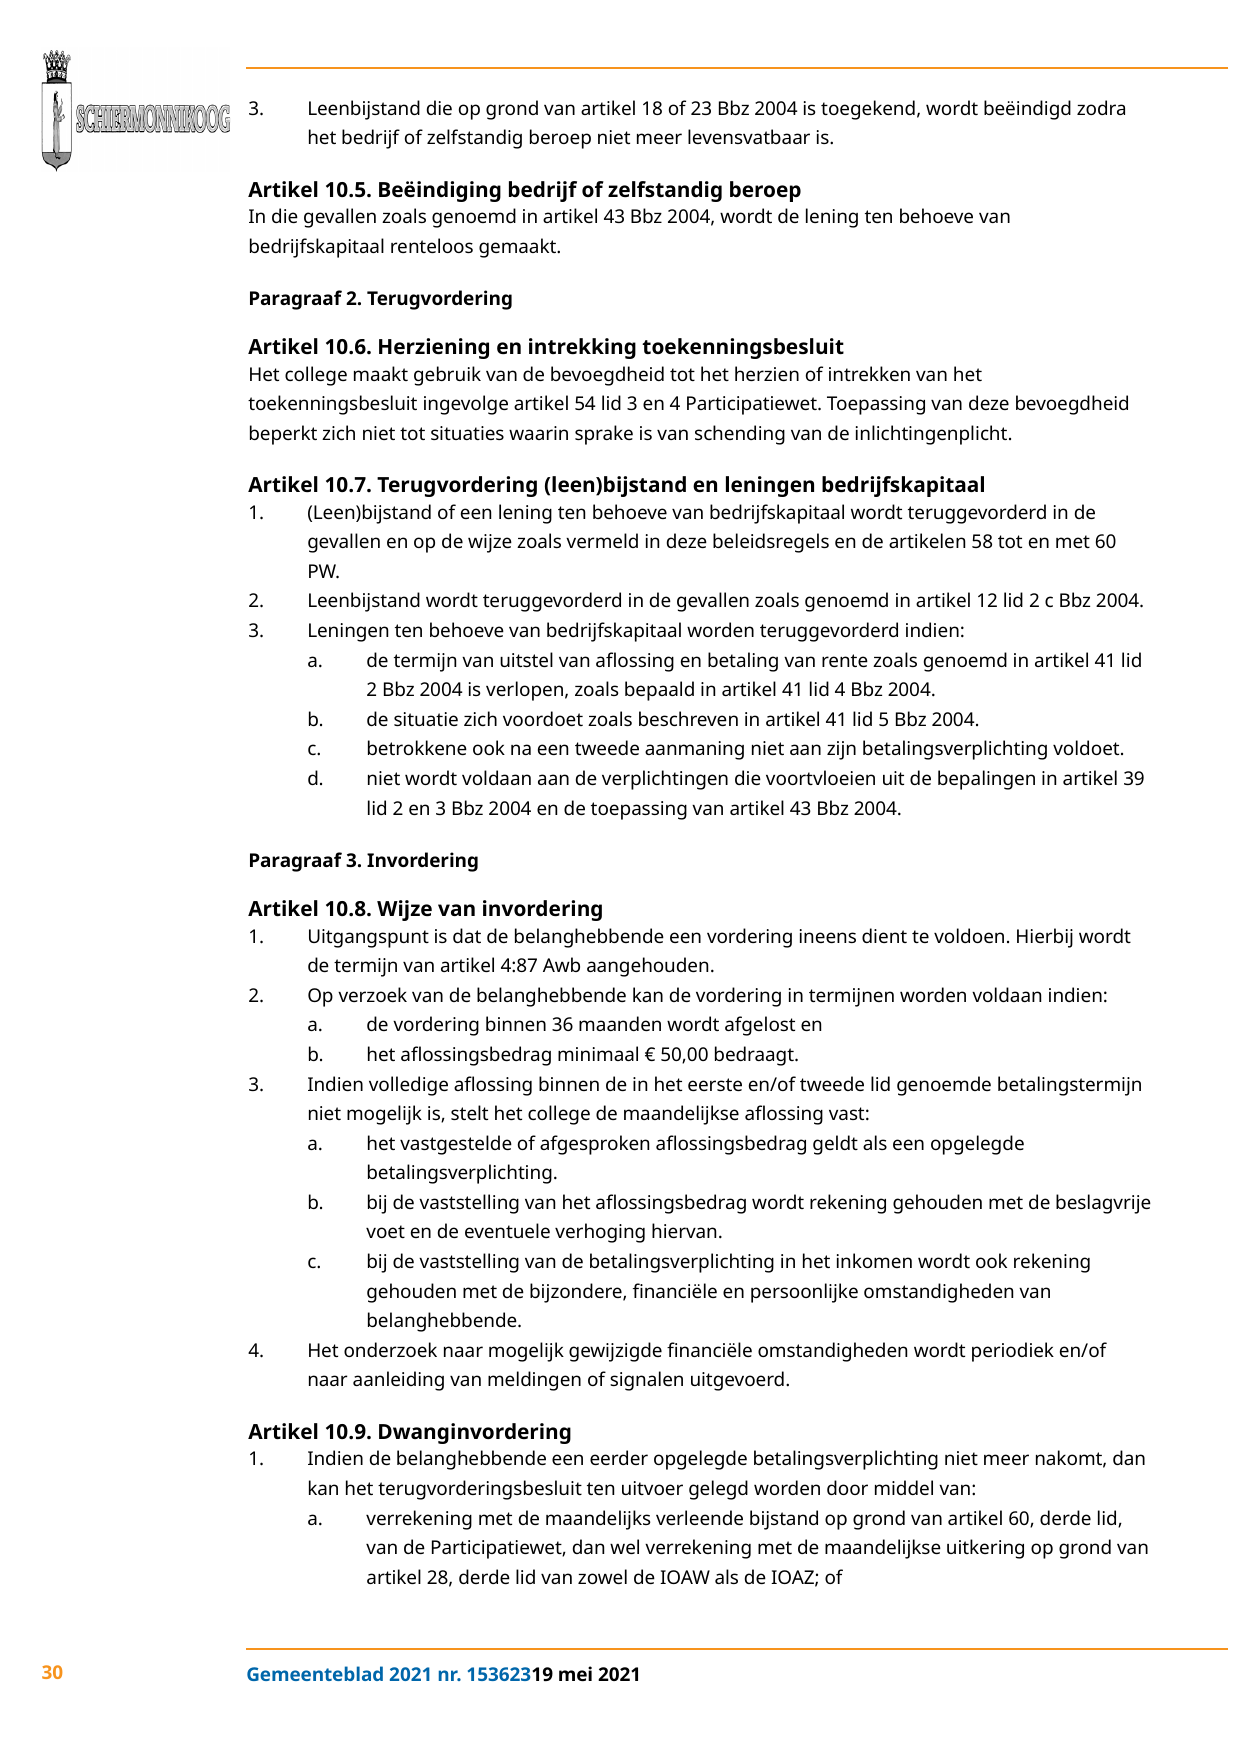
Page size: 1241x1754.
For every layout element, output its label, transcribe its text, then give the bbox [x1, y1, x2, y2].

list het vastgestelde of afgesproken aflossingsbedrag geldt als een opgelegde betalingsverplichting. [307, 1130, 1152, 1185]
list Het onderzoek naar mogelijk gewijzigde financiële omstandigheden wordt periodiek en/of naar aanleiding van meldingen of signalen uitgevoerd. [248, 1337, 1152, 1392]
list bij de vaststelling van de betalingsverplichting in het inkomen wordt ook rekening gehouden met de bijzondere, financiële en persoonlijke omstandigheden van belanghebbende. [307, 1248, 1152, 1333]
list niet wordt voldaan aan de verplichtingen die voortvloeien uit de bepalingen in artikel 39 lid 2 en 3 Bbz 2004 en de toepassing van artikel 43 Bbz 2004. [307, 765, 1152, 821]
list Leningen ten behoeve van bedrijfskapitaal worden teruggevorderd indien: [248, 617, 1152, 643]
text Artikel 10.7. Terugvordering (leen)bijstand en leningen bedrijfskapitaal [248, 471, 1152, 499]
list de vordering binnen 36 maanden wordt afgelost en [307, 1012, 1152, 1037]
list Uitgangspunt is dat de belanghebbende een vordering ineens dient te voldoen. Hierbij wordt de termijn van artikel 4:87 Awb aangehouden. [248, 923, 1152, 978]
list de termijn van uitstel van aflossing en betaling van rente zoals genoemd in artikel 41 lid 2 Bbz 2004 is verlopen, zoals bepaald in artikel 41 lid 4 Bbz 2004. [307, 647, 1152, 702]
list (Leen)bijstand of een lening ten behoeve van bedrijfskapitaal wordt teruggevorderd in de gevallen en op de wijze zoals vermeld in deze beleidsregels en de artikelen 58 tot en met 60 PW. [248, 499, 1152, 584]
text Het college maakt gebruik van de bevoegdheid tot het herzien of intrekken van het toekenningsbesluit ingevolge artikel 54 lid 3 en 4 Participatiewet. Toepassing van deze bevoegdheid beperkt zich niet tot situaties waarin sprake is van schending van de inlichtingenplicht. [248, 361, 1152, 446]
list verrekening met de maandelijks verleende bijstand op grond van artikel 60, derde lid, van de Participatiewet, dan wel verrekening met de maandelijkse uitkering op grond van artikel 28, derde lid van zowel de IOAW als de IOAZ; of [307, 1505, 1152, 1589]
text Artikel 10.9. Dwanginvordering [248, 1417, 1152, 1446]
text Paragraaf 2. Terugvordering [248, 283, 1152, 312]
text Artikel 10.5. Beëindiging bedrijf of zelfstandig beroep [248, 175, 1152, 203]
text Artikel 10.8. Wijze van invordering [248, 894, 1152, 923]
list Leenbijstand die op grond van artikel 18 of 23 Bbz 2004 is toegekend, wordt beëindigd zodra het bedrijf of zelfstandig beroep niet meer levensvatbaar is. [248, 95, 1152, 150]
list Leenbijstand wordt teruggevorderd in de gevallen zoals genoemd in artikel 12 lid 2 c Bbz 2004. [248, 588, 1152, 613]
list het aflossingsbedrag minimaal € 50,00 bedraagt. [307, 1041, 1152, 1067]
list Indien volledige aflossing binnen de in het eerste en/of tweede lid genoemde betalingstermijn niet mogelijk is, stelt het college de maandelijkse aflossing vast: [248, 1071, 1152, 1126]
picture [41, 47, 231, 172]
list de situatie zich voordoet zoals beschreven in artikel 41 lid 5 Bbz 2004. [307, 706, 1152, 732]
text In die gevallen zoals genoemd in artikel 43 Bbz 2004, wordt de lening ten behoeve van bedrijfskapitaal renteloos gemaakt. [248, 203, 1152, 258]
text Artikel 10.6. Herziening en intrekking toekenningsbesluit [248, 332, 1152, 361]
list Indien de belanghebbende een eerder opgelegde betalingsverplichting niet meer nakomt, dan kan het terugvorderingsbesluit ten uitvoer gelegd worden door middel van: [248, 1446, 1152, 1501]
text Paragraaf 3. Invordering [248, 845, 1152, 874]
list betrokkene ook na een tweede aanmaning niet aan zijn betalingsverplichting voldoet. [307, 736, 1152, 761]
list bij de vaststelling van het aflossingsbedrag wordt rekening gehouden met de beslagvrije voet en de eventuele verhoging hiervan. [307, 1189, 1152, 1244]
list Op verzoek van de belanghebbende kan de vordering in termijnen worden voldaan indien: [248, 982, 1152, 1008]
